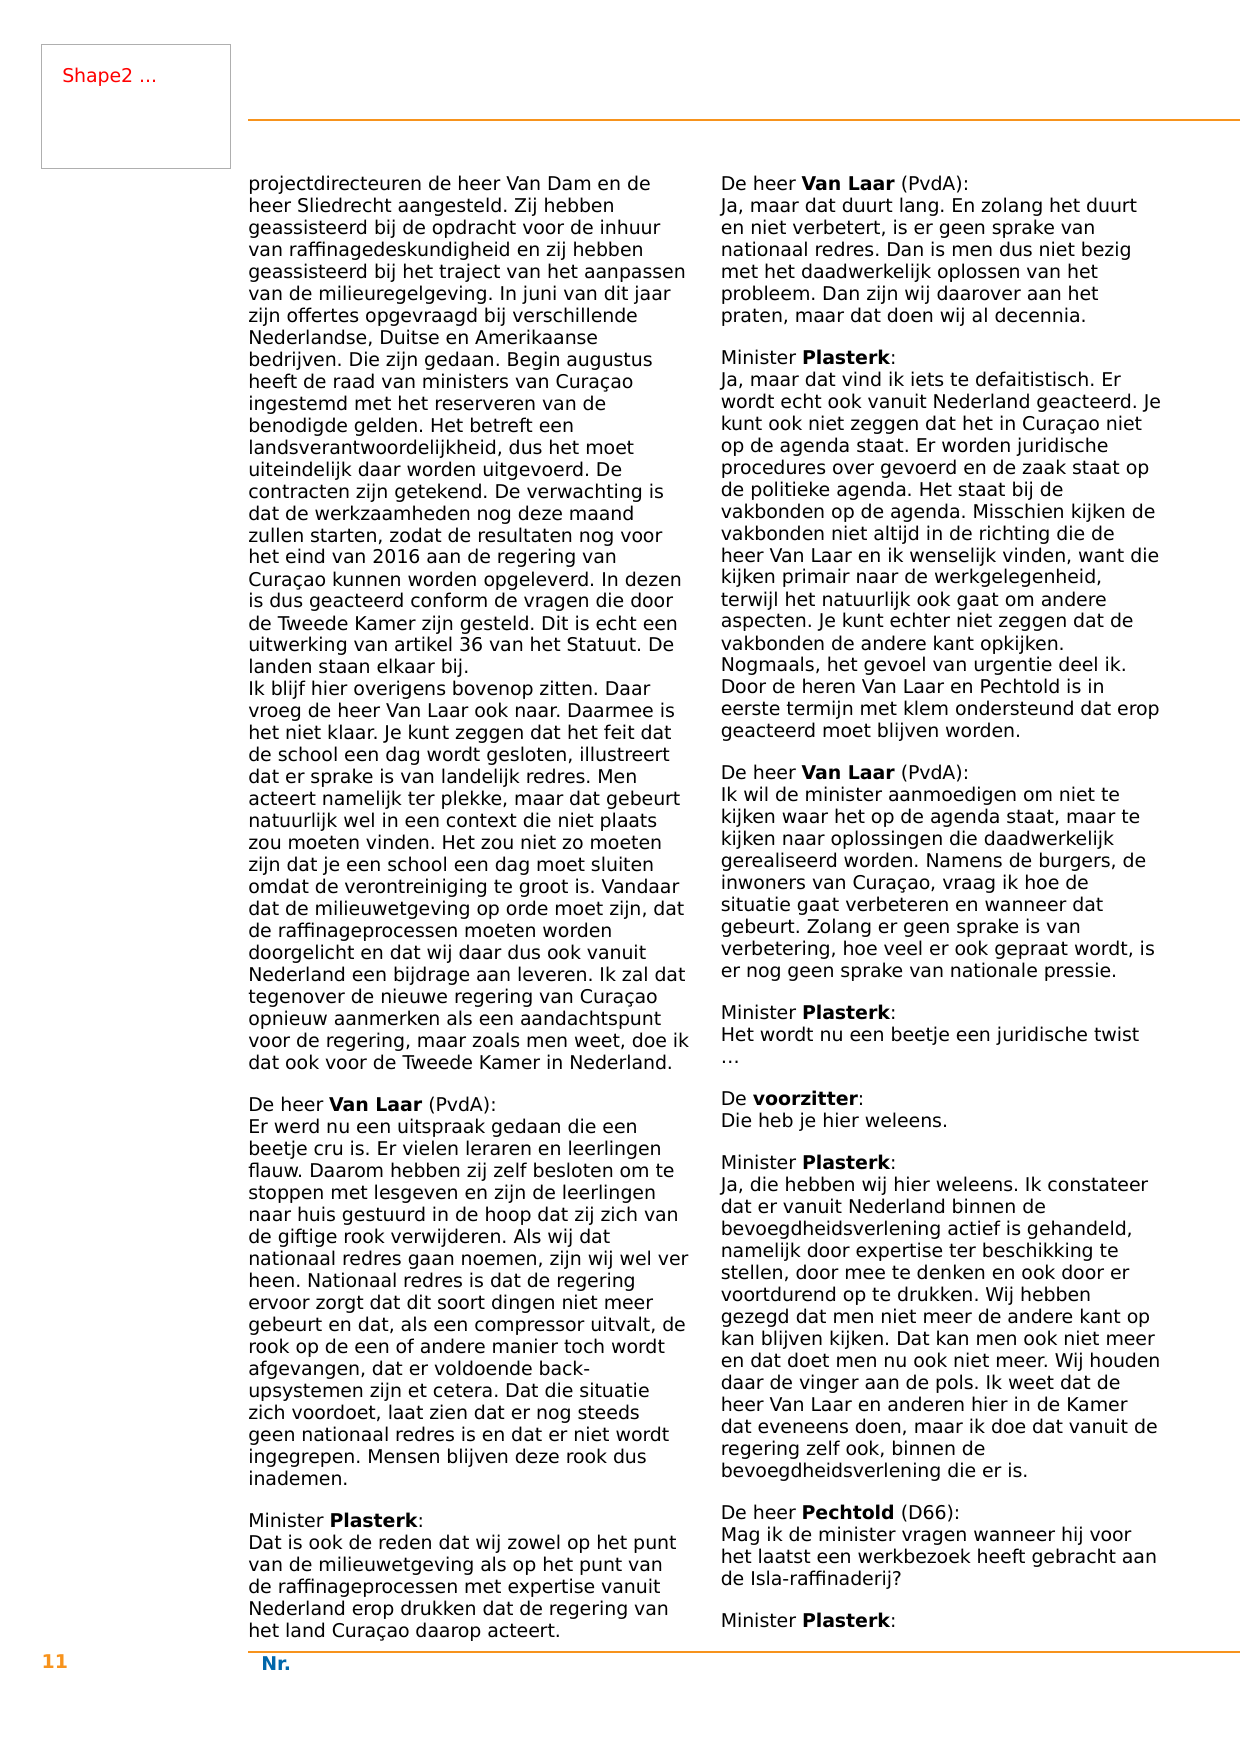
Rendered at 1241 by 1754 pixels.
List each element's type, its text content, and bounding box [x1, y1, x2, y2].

text De heer Van Laar (PvdA): [248, 1094, 691, 1116]
text De heer Pechtold (D66): [721, 1502, 1163, 1524]
text De heer Van Laar (PvdA): [721, 173, 1163, 195]
text Minister Plasterk: [721, 1002, 1163, 1024]
text Die heb je hier weleens. [721, 1110, 1163, 1132]
text Ik wil de minister aanmoedigen om niet te kijken waar het op de agenda staat, maar te kijken naar oplossingen die daadwerkelijk gerealiseerd worden. Namens de burgers, de inwoners van Curaçao, vraag ik hoe de situatie gaat verbeteren en wanneer dat gebeurt. Zolang er geen sprake is van verbetering, hoe veel er ook gepraat wordt, is er nog geen sprake van nationale pressie. [721, 784, 1163, 982]
text Ja, maar dat vind ik iets te defaitistisch. Er wordt echt ook vanuit Nederland geacteerd. Je kunt ook niet zeggen dat het in Curaçao niet op de agenda staat. Er worden juridische procedures over gevoerd en de zaak staat op de politieke agenda. Het staat bij de vakbonden op de agenda. Misschien kijken de vakbonden niet altijd in de richting die de heer Van Laar en ik wenselijk vinden, want die kijken primair naar de werkgelegenheid, terwijl het natuurlijk ook gaat om andere aspecten. Je kunt echter niet zeggen dat de vakbonden de andere kant opkijken. Nogmaals, het gevoel van urgentie deel ik. Door de heren Van Laar en Pechtold is in eerste termijn met klem ondersteund dat erop geacteerd moet blijven worden. [721, 369, 1163, 742]
text De voorzitter: [721, 1088, 1163, 1110]
text Minister Plasterk: [721, 347, 1163, 369]
text Minister Plasterk: [721, 1609, 1163, 1632]
text Er werd nu een uitspraak gedaan die een beetje cru is. Er vielen leraren en leerlingen flauw. Daarom hebben zij zelf besloten om te stoppen met lesgeven en zijn de leerlingen naar huis gestuurd in de hoop dat zij zich van de giftige rook verwijderen. Als wij dat nationaal redres gaan noemen, zijn wij wel ver heen. Nationaal redres is dat de regering ervoor zorgt dat dit soort dingen niet meer gebeurt en dat, als een compressor uitvalt, de rook op de een of andere manier toch wordt afgevangen, dat er voldoende back-upsystemen zijn et cetera. Dat die situatie zich voordoet, laat zien dat er nog steeds geen nationaal redres is en dat er niet wordt ingegrepen. Mensen blijven deze rook dus inademen. [248, 1116, 691, 1489]
text Dat is ook de reden dat wij zowel op het punt van de milieuwetgeving als op het punt van de raffinageprocessen met expertise vanuit Nederland erop drukken dat de regering van het land Curaçao daarop acteert. [248, 1532, 691, 1641]
text Ja, maar dat duurt lang. En zolang het duurt en niet verbetert, is er geen sprake van nationaal redres. Dan is men dus niet bezig met het daadwerkelijk oplossen van het probleem. Dan zijn wij daarover aan het praten, maar dat doen wij al decennia. [721, 195, 1163, 327]
text Ja, die hebben wij hier weleens. Ik constateer dat er vanuit Nederland binnen de bevoegdheidsverlening actief is gehandeld, namelijk door expertise ter beschikking te stellen, door mee te denken en ook door er voortdurend op te drukken. Wij hebben gezegd dat men niet meer de andere kant op kan blijven kijken. Dat kan men ook niet meer en dat doet men nu ook niet meer. Wij houden daar de vinger aan de pols. Ik weet dat de heer Van Laar en anderen hier in de Kamer dat eveneens doen, maar ik doe dat vanuit de regering zelf ook, binnen de bevoegdheidsverlening die er is. [721, 1174, 1163, 1482]
text Het wordt nu een beetje een juridische twist … [721, 1024, 1163, 1068]
text Minister Plasterk: [721, 1152, 1163, 1174]
text De heer Van Laar (PvdA): [721, 762, 1163, 784]
text Mag ik de minister vragen wanneer hij voor het laatst een werkbezoek heeft gebracht aan de Isla-raffinaderij? [721, 1524, 1163, 1589]
text projectdirecteuren de heer Van Dam en de heer Sliedrecht aangesteld. Zij hebben geassisteerd bij de opdracht voor de inhuur van raffinagedeskundigheid en zij hebben geassisteerd bij het traject van het aanpassen van de milieuregelgeving. In juni van dit jaar zijn offertes opgevraagd bij verschillende Nederlandse, Duitse en Amerikaanse bedrijven. Die zijn gedaan. Begin augustus heeft de raad van ministers van Curaçao ingestemd met het reserveren van de benodigde gelden. Het betreft een landsverantwoordelijkheid, dus het moet uiteindelijk daar worden uitgevoerd. De contracten zijn getekend. De verwachting is dat de werkzaamheden nog deze maand zullen starten, zodat de resultaten nog voor het eind van 2016 aan de regering van Curaçao kunnen worden opgeleverd. In dezen is dus geacteerd conform de vragen die door de Tweede Kamer zijn gesteld. Dit is echt een uitwerking van artikel 36 van het Statuut. De landen staan elkaar bij. [248, 173, 691, 678]
text Ik blijf hier overigens bovenop zitten. Daar vroeg de heer Van Laar ook naar. Daarmee is het niet klaar. Je kunt zeggen dat het feit dat de school een dag wordt gesloten, illustreert dat er sprake is van landelijk redres. Men acteert namelijk ter plekke, maar dat gebeurt natuurlijk wel in een context die niet plaats zou moeten vinden. Het zou niet zo moeten zijn dat je een school een dag moet sluiten omdat de verontreiniging te groot is. Vandaar dat de milieuwetgeving op orde moet zijn, dat de raffinageprocessen moeten worden doorgelicht en dat wij daar dus ook vanuit Nederland een bijdrage aan leveren. Ik zal dat tegenover de nieuwe regering van Curaçao opnieuw aanmerken als een aandachtspunt voor de regering, maar zoals men weet, doe ik dat ook voor de Tweede Kamer in Nederland. [248, 678, 691, 1074]
text Minister Plasterk: [248, 1509, 691, 1532]
